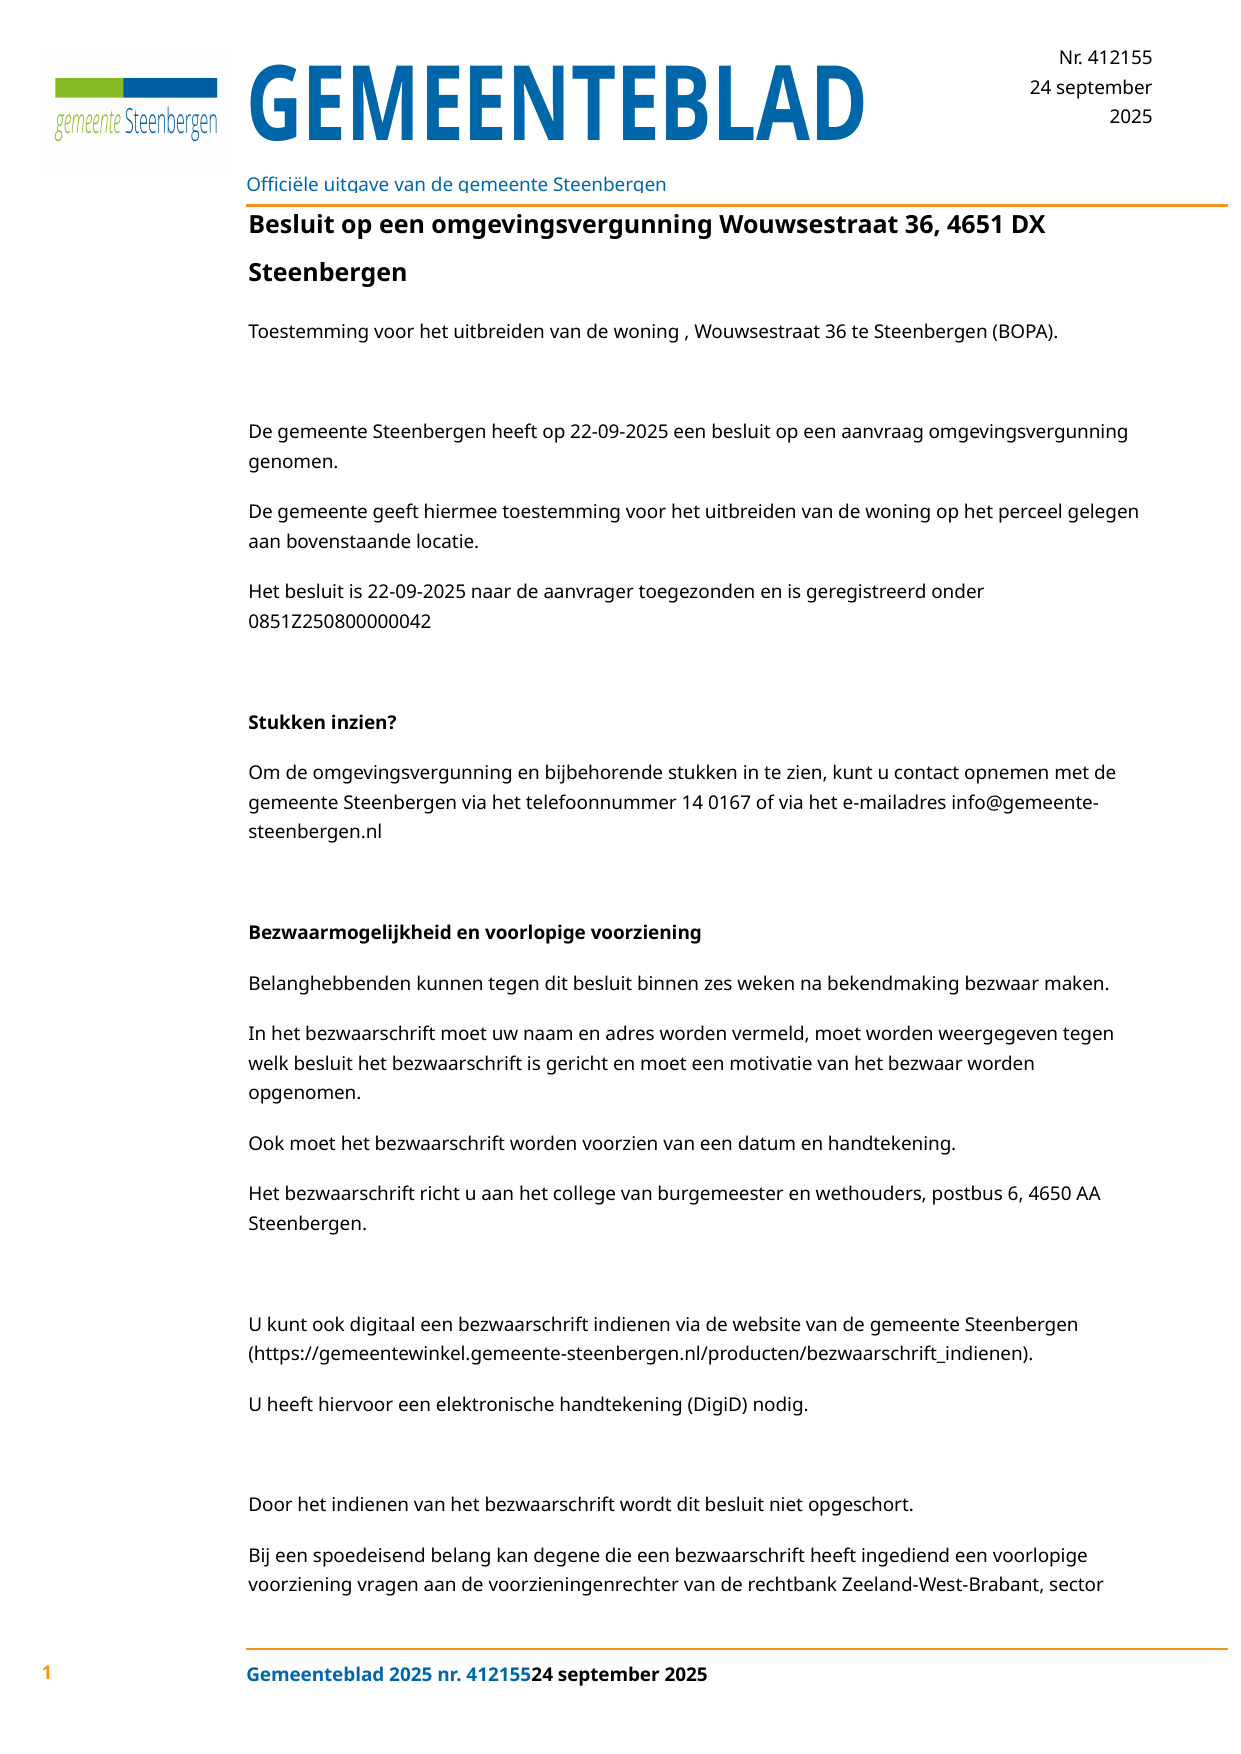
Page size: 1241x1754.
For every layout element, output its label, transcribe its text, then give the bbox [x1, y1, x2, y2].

picture [41, 47, 231, 172]
text Om de omgevingsvergunning en bijbehorende stukken in te zien, kunt u contact opnemen met de gemeente Steenbergen via het telefoonnummer 14 0167 of via het e-mailadres info@gemeente-steenbergen.nl [248, 759, 1152, 844]
text Stukken inzien? [248, 709, 1152, 735]
text Het besluit is 22-09-2025 naar de aanvrager toegezonden en is geregistreerd onder 0851Z250800000042 [248, 579, 1152, 634]
text Belanghebbenden kunnen tegen dit besluit binnen zes weken na bekendmaking bezwaar maken. [248, 970, 1152, 996]
text Toestemming voor het uitbreiden van de woning , Wouwsestraat 36 te Steenbergen (BOPA). [248, 318, 1152, 344]
text Door het indienen van het bezwaarschrift wordt dit besluit niet opgeschort. [248, 1492, 1152, 1517]
text U kunt ook digitaal een bezwaarschrift indienen via de website van de gemeente Steenbergen (https://gemeentewinkel.gemeente-steenbergen.nl/producten/bezwaarschrift_indienen). [248, 1311, 1152, 1366]
text Ook moet het bezwaarschrift worden voorzien van een datum en handtekening. [248, 1130, 1152, 1156]
text Bezwaarmogelijkheid en voorlopige voorziening [248, 919, 1152, 945]
text Bij een spoedeisend belang kan degene die een bezwaarschrift heeft ingediend een voorlopige voorziening vragen aan de voorzieningenrechter van de rechtbank Zeeland-West-Brabant, sector [248, 1542, 1152, 1597]
text De gemeente Steenbergen heeft op 22-09-2025 een besluit op een aanvraag omgevingsvergunning genomen. [248, 419, 1152, 474]
text Besluit op een omgevingsvergunning Wouwsestraat 36, 4651 DX Steenbergen [248, 207, 1152, 288]
text In het bezwaarschrift moet uw naam en adres worden vermeld, moet worden weergegeven tegen welk besluit het bezwaarschrift is gericht en moet een motivatie van het bezwaar worden opgenomen. [248, 1020, 1152, 1105]
text De gemeente geeft hiermee toestemming voor het uitbreiden van de woning op het perceel gelegen aan bovenstaande locatie. [248, 499, 1152, 554]
text U heeft hiervoor een elektronische handtekening (DigiD) nodig. [248, 1391, 1152, 1417]
text Het bezwaarschrift richt u aan het college van burgemeester en wethouders, postbus 6, 4650 AA Steenbergen. [248, 1180, 1152, 1236]
